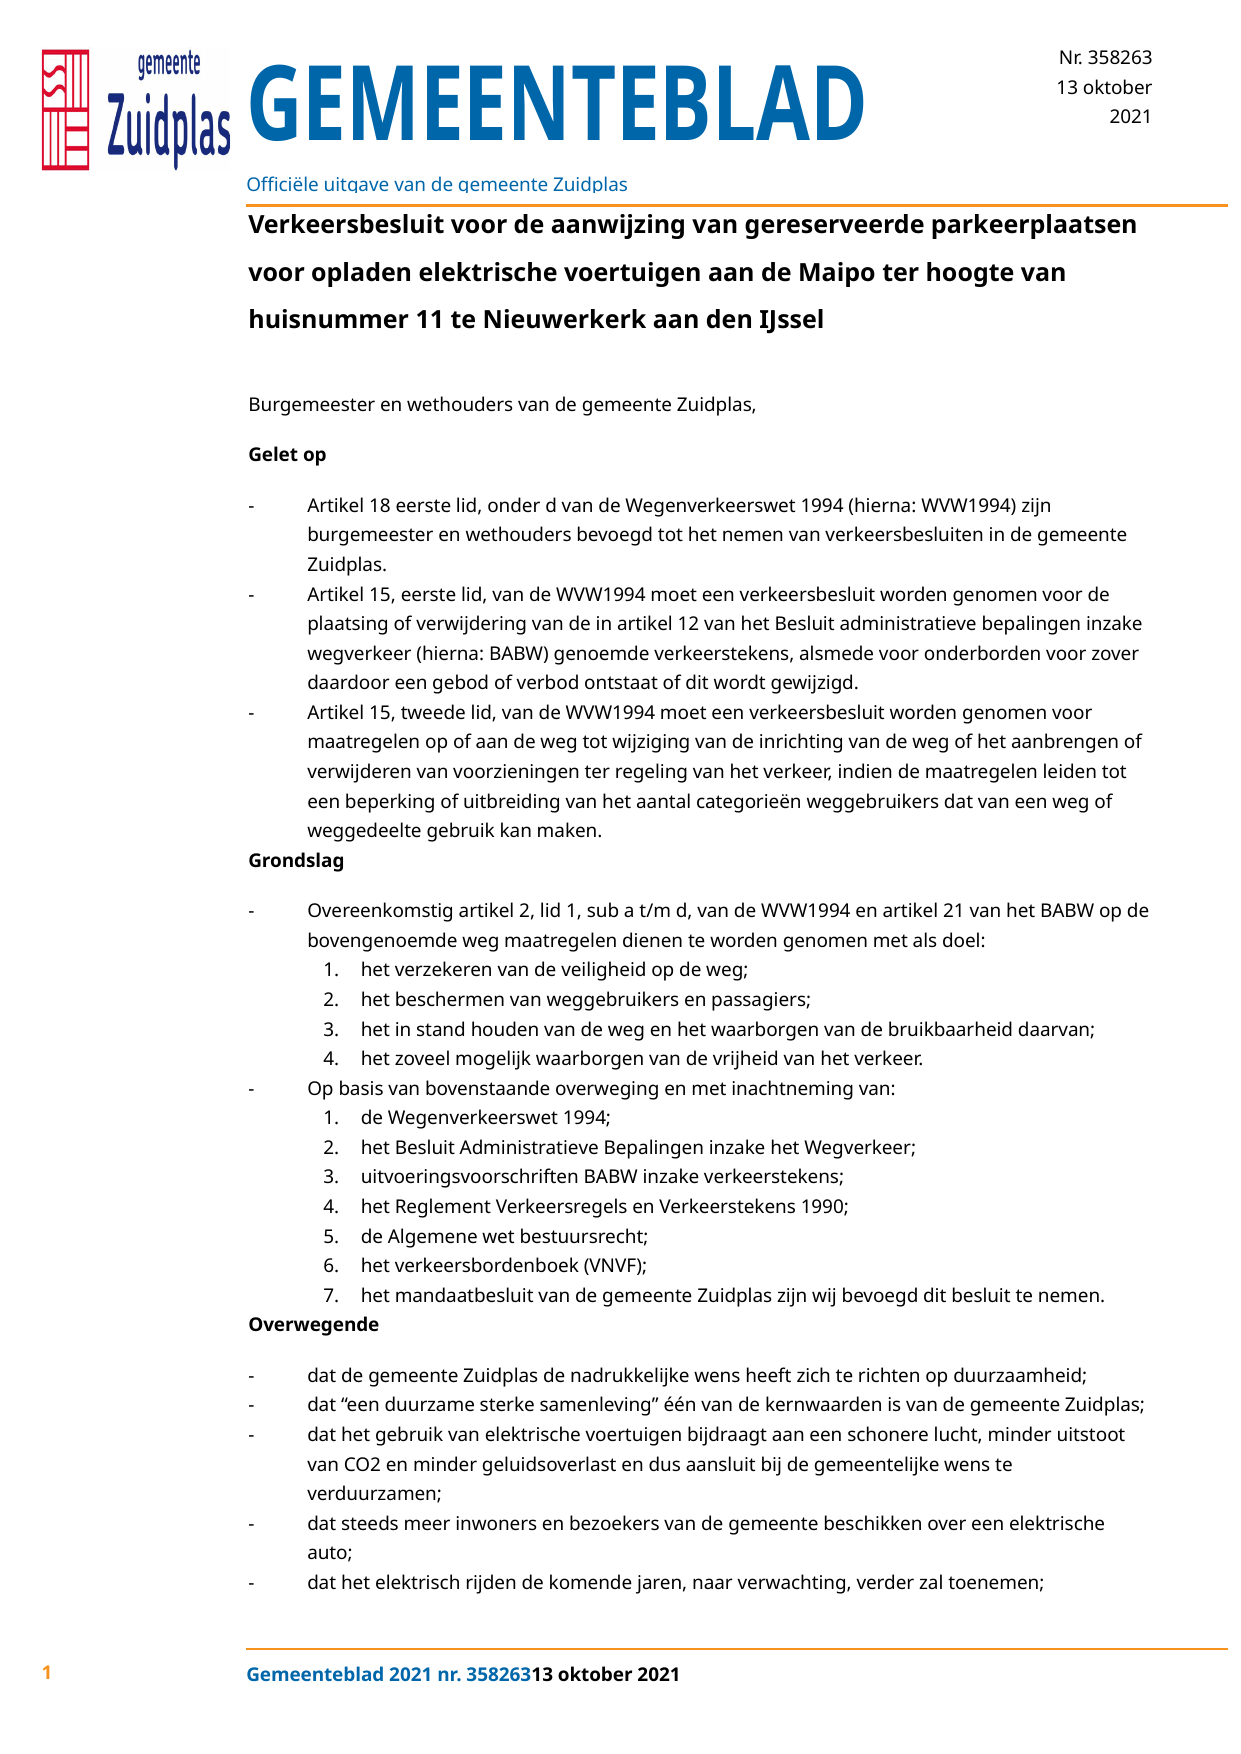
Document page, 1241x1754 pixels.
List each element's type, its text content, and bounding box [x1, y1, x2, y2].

list het beschermen van weggebruikers en passagiers; [323, 986, 1152, 1012]
list dat het elektrisch rijden de komende jaren, naar verwachting, verder zal toenemen; [248, 1569, 1152, 1595]
list uitvoeringsvoorschriften BABW inzake verkeerstekens; [323, 1164, 1152, 1189]
list dat “een duurzame sterke samenleving” één van de kernwaarden is van de gemeente Zuidplas; [248, 1392, 1152, 1417]
text Verkeersbesluit voor de aanwijzing van gereserveerde parkeerplaatsen voor opladen elektrische voertuigen aan de Maipo ter hoogte van huisnummer 11 te Nieuwerkerk aan den IJssel [248, 207, 1152, 336]
list Artikel 15, tweede lid, van de WVW1994 moet een verkeersbesluit worden genomen voor maatregelen op of aan de weg tot wijziging van de inrichting van de weg of het aanbrengen of verwijderen van voorzieningen ter regeling van het verkeer, indien de maatregelen leiden tot een beperking of uitbreiding van het aantal categorieën weggebruikers dat van een weg of weggedeelte gebruik kan maken. [248, 699, 1152, 843]
text Burgemeester en wethouders van de gemeente Zuidplas, [248, 391, 1152, 417]
list het in stand houden van de weg en het waarborgen van de bruikbaarheid daarvan; [323, 1016, 1152, 1042]
list het verzekeren van de veiligheid op de weg; [323, 957, 1152, 982]
text Overwegende [248, 1312, 1152, 1337]
text Grondslag [248, 847, 1152, 873]
list dat steeds meer inwoners en bezoekers van de gemeente beschikken over een elektrische auto; [248, 1510, 1152, 1565]
picture [41, 47, 231, 172]
list de Algemene wet bestuursrecht; [323, 1223, 1152, 1249]
list Op basis van bovenstaande overweging en met inachtneming van: [248, 1075, 1152, 1101]
list het zoveel mogelijk waarborgen van de vrijheid van het verkeer. [323, 1045, 1152, 1071]
list Overeenkomstig artikel 2, lid 1, sub a t/m d, van de WVW1994 en artikel 21 van het BABW op de bovengenoemde weg maatregelen dienen te worden genomen met als doel: [248, 897, 1152, 953]
list het Reglement Verkeersregels en Verkeerstekens 1990; [323, 1193, 1152, 1219]
list het Besluit Administratie­ve Bepa­lingen inzake het Weg­ver­keer; [323, 1134, 1152, 1160]
text Gelet op [248, 442, 1152, 467]
list Artikel 15, eerste lid, van de WVW1994 moet een verkeersbesluit worden genomen voor de plaatsing of verwijdering van de in artikel 12 van het Besluit administratieve bepalingen inzake wegverkeer (hierna: BABW) genoemde verkeerstekens, alsmede voor onderborden voor zover daardoor een gebod of verbod ontstaat of dit wordt gewijzigd. [248, 581, 1152, 695]
list de Wegenverkeerswet 1994; [323, 1104, 1152, 1130]
list het mandaatbesluit van de gemeente Zuidplas zijn wij bevoegd dit besluit te nemen. [323, 1282, 1152, 1308]
list Artikel 18 eerste lid, onder d van de Wegenverkeerswet 1994 (hierna: WVW1994) zijn burgemeester en wethouders bevoegd tot het nemen van ver­keersbe­sluiten in de gemeente Zuidplas. [248, 492, 1152, 577]
list dat de gemeente Zuidplas de nadrukkelijke wens heeft zich te richten op duurzaamheid; [248, 1362, 1152, 1388]
list het verkeersbordenboek (VNVF); [323, 1252, 1152, 1278]
list dat het gebruik van elektrische voertuigen bijdraagt aan een schonere lucht, minder uitstoot van CO2 en minder geluidsoverlast en dus aansluit bij de gemeentelijke wens te verduurzamen; [248, 1421, 1152, 1506]
